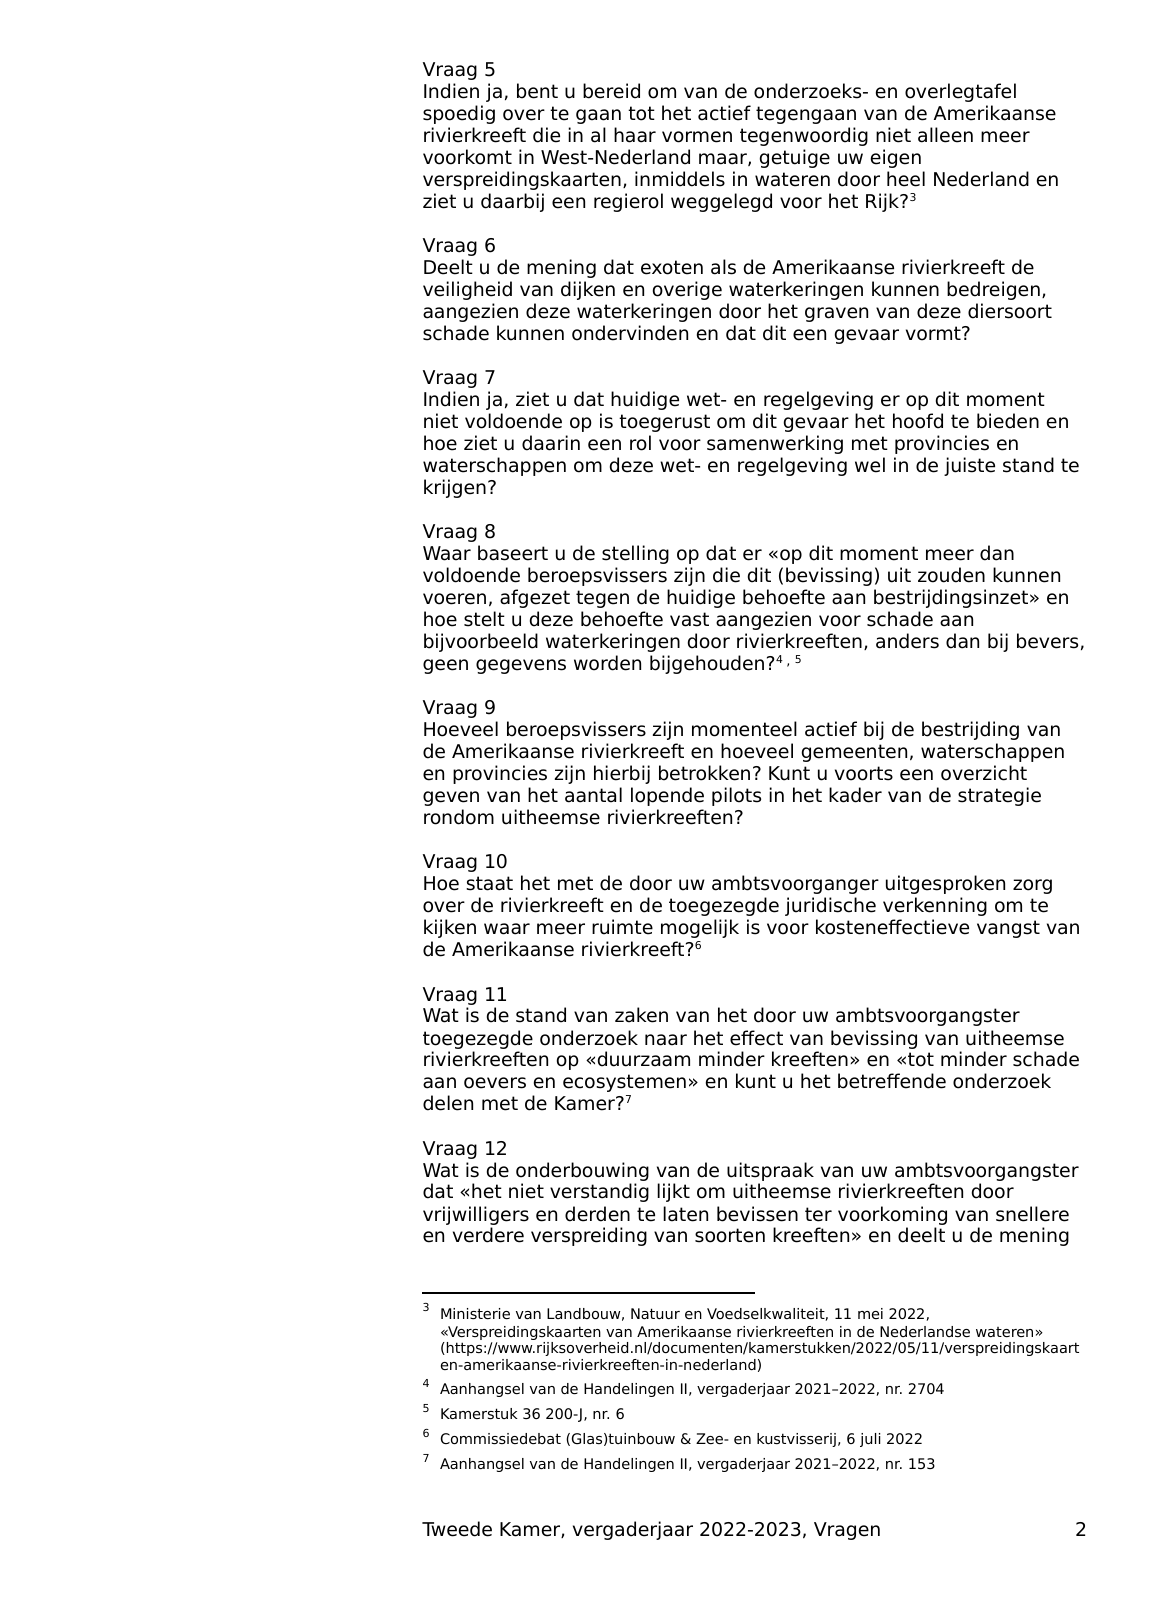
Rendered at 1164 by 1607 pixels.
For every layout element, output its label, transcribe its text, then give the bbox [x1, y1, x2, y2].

text Commissiedebat (Glas)tuinbouw & Zee- en kustvisserij, 6 juli 2022 [422, 1427, 1087, 1449]
text Vraag 6 [422, 235, 1087, 257]
text Hoeveel beroepsvissers zijn momenteel actief bij de bestrijding van de Amerikaanse rivierkreeft en hoeveel gemeenten, waterschappen en provincies zijn hierbij betrokken? Kunt u voorts een overzicht geven van het aantal lopende pilots in het kader van de strategie rondom uitheemse rivierkreeften? [422, 719, 1087, 829]
text Wat is de stand van zaken van het door uw ambtsvoorgangster toegezegde onderzoek naar het effect van bevissing van uitheemse rivierkreeften op «duurzaam minder kreeften» en «tot minder schade aan oevers en ecosystemen» en kunt u het betreffende onderzoek delen met de Kamer? [422, 1005, 1087, 1115]
text Vraag 7 [422, 367, 1087, 389]
text Kamerstuk 36 200-J, nr. 6 [422, 1402, 1087, 1424]
text Vraag 11 [422, 983, 1087, 1005]
text Aanhangsel van de Handelingen II, vergaderjaar 2021–2022, nr. 153 [422, 1452, 1087, 1474]
text Aanhangsel van de Handelingen II, vergaderjaar 2021–2022, nr. 2704 [422, 1377, 1087, 1399]
text Vraag 12 [422, 1137, 1087, 1159]
text Vraag 5 [422, 59, 1087, 81]
text Vraag 8 [422, 521, 1087, 543]
text Hoe staat het met de door uw ambtsvoorganger uitgesproken zorg over de rivierkreeft en de toegezegde juridische verkenning om te kijken waar meer ruimte mogelijk is voor kosteneffectieve vangst van de Amerikaanse rivierkreeft? [422, 873, 1087, 961]
text Vraag 9 [422, 697, 1087, 719]
text Indien ja, ziet u dat huidige wet- en regelgeving er op dit moment niet voldoende op is toegerust om dit gevaar het hoofd te bieden en hoe ziet u daarin een rol voor samenwerking met provincies en waterschappen om deze wet- en regelgeving wel in de juiste stand te krijgen? [422, 389, 1087, 499]
text Waar baseert u de stelling op dat er «op dit moment meer dan voldoende beroepsvissers zijn die dit (bevissing) uit zouden kunnen voeren, afgezet tegen de huidige behoefte aan bestrijdingsinzet» en hoe stelt u deze behoefte vast aangezien voor schade aan bijvoorbeeld waterkeringen door rivierkreeften, anders dan bij bevers, geen gegevens worden bijgehouden?, [422, 543, 1087, 675]
text Ministerie van Landbouw, Natuur en Voedselkwaliteit, 11 mei 2022, «Verspreidingskaarten van Amerikaanse rivierkreeften in de Nederlandse wateren» (https://www.rijksoverheid.nl/documenten/kamerstukken/2022/05/11/verspreidingskaarten-amerikaanse-rivierkreeften-in-nederland) [422, 1302, 1087, 1374]
text Indien ja, bent u bereid om van de onderzoeks- en overlegtafel spoedig over te gaan tot het actief tegengaan van de Amerikaanse rivierkreeft die in al haar vormen tegenwoordig niet alleen meer voorkomt in West-Nederland maar, getuige uw eigen verspreidingskaarten, inmiddels in wateren door heel Nederland en ziet u daarbij een regierol weggelegd voor het Rijk? [422, 81, 1087, 213]
text Deelt u de mening dat exoten als de Amerikaanse rivierkreeft de veiligheid van dijken en overige waterkeringen kunnen bedreigen, aangezien deze waterkeringen door het graven van deze diersoort schade kunnen ondervinden en dat dit een gevaar vormt? [422, 257, 1087, 345]
text Wat is de onderbouwing van de uitspraak van uw ambtsvoorgangster dat «het niet verstandig lijkt om uitheemse rivierkreeften door vrijwilligers en derden te laten bevissen ter voorkoming van snellere en verdere verspreiding van soorten kreeften» en deelt u de mening [422, 1159, 1087, 1247]
text Vraag 10 [422, 851, 1087, 873]
